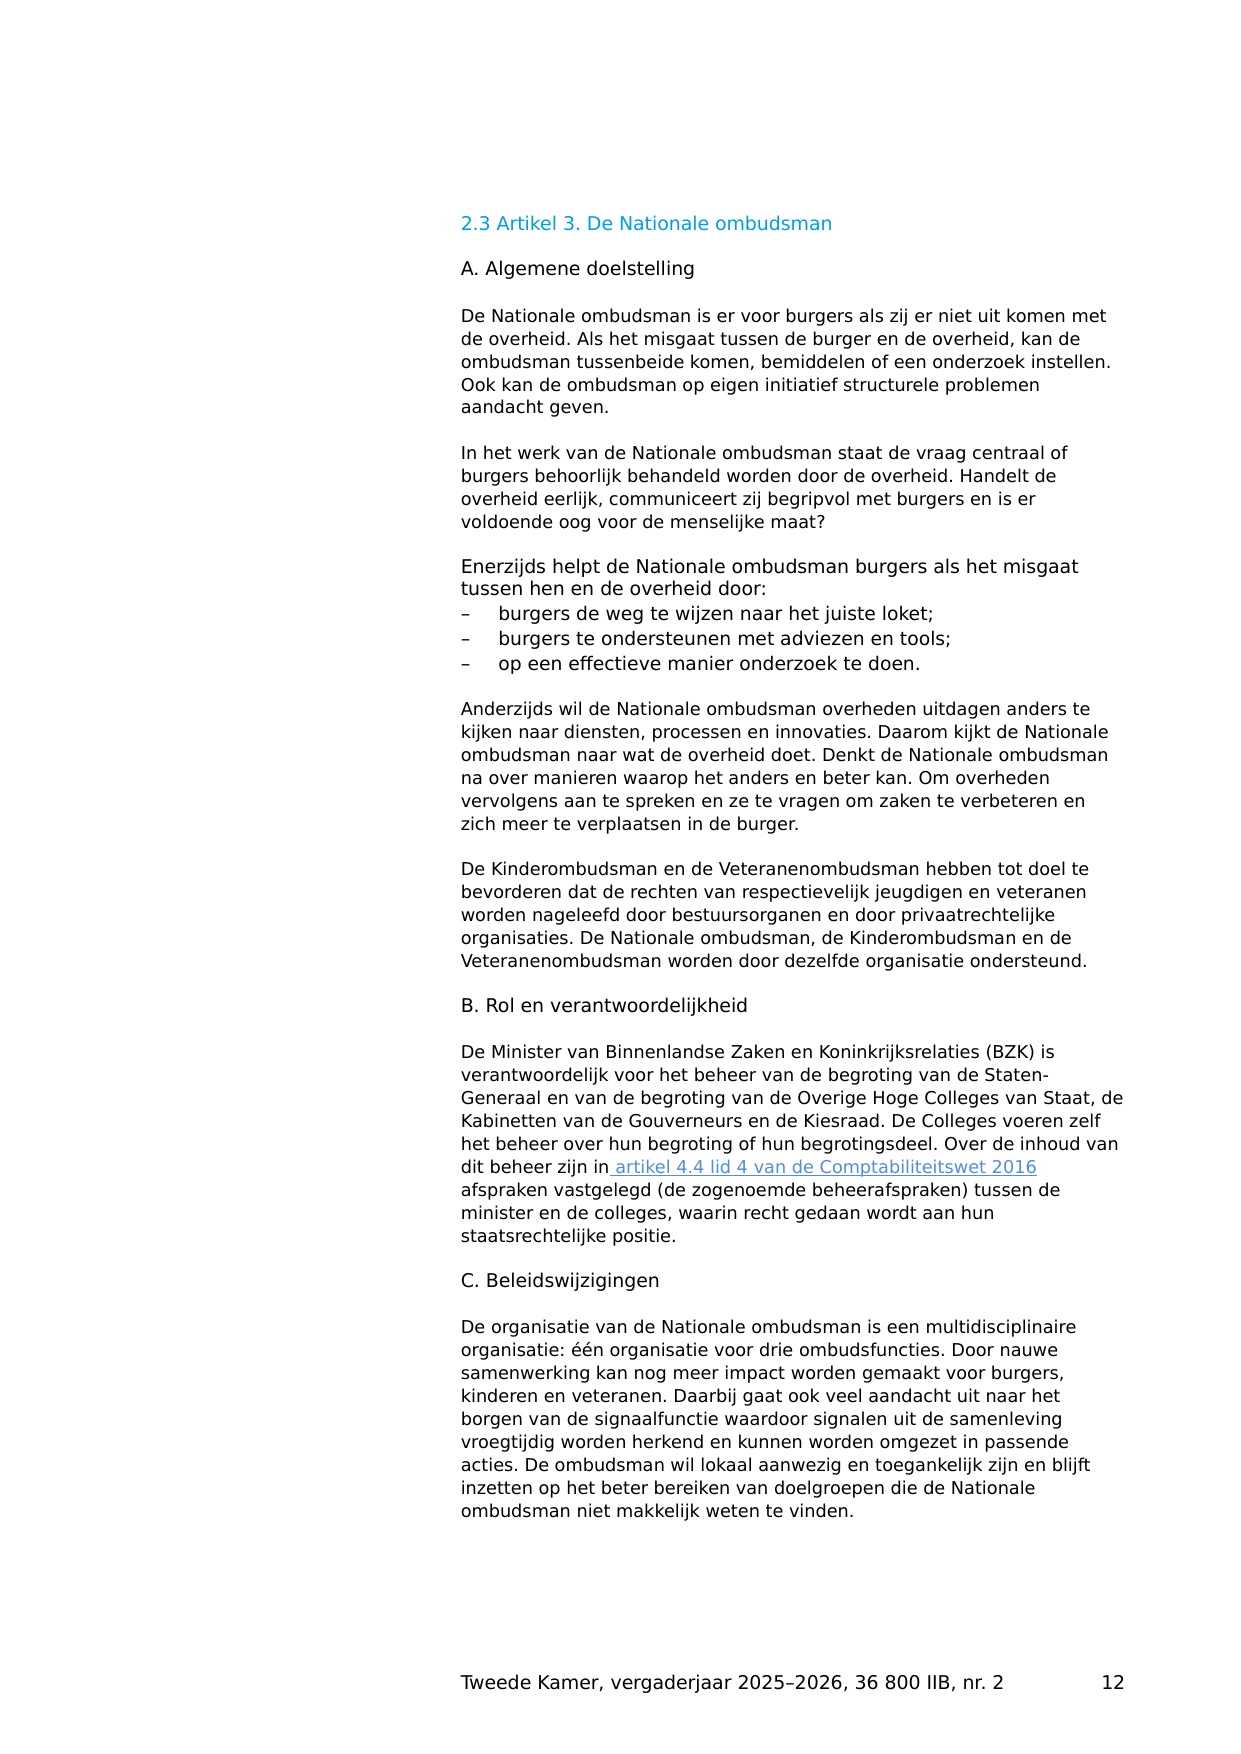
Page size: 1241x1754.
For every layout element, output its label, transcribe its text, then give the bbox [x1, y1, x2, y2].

list burgers te ondersteunen met adviezen en tools; [461, 625, 1125, 650]
text De Kinderombudsman en de Veteranenombudsman hebben tot doel te bevorderen dat de rechten van respectievelijk jeugdigen en veteranen worden nageleefd door bestuursorganen en door privaatrechtelijke organisaties. De Nationale ombudsman, de Kinderombudsman en de Veteranenombudsman worden door dezelfde organisatie ondersteund. [461, 857, 1125, 972]
text De Nationale ombudsman is er voor burgers als zij er niet uit komen met de overheid. Als het misgaat tussen de burger en de overheid, kan de ombudsman tussenbeide komen, bemiddelen of een onderzoek instellen. Ook kan de ombudsman op eigen initiatief structurele problemen aandacht geven. [461, 304, 1125, 418]
title B. Rol en verantwoordelijkheid [461, 995, 1125, 1017]
title C. Beleidswijzigingen [461, 1270, 1125, 1292]
text In het werk van de Nationale ombudsman staat de vraag centraal of burgers behoorlijk behandeld worden door de overheid. Handelt de overheid eerlijk, communiceert zij begripvol met burgers en is er voldoende oog voor de menselijke maat? [461, 441, 1125, 533]
title A. Algemene doelstelling [461, 258, 1125, 280]
text Anderzijds wil de Nationale ombudsman overheden uitdagen anders te kijken naar diensten, processen en innovaties. Daarom kijkt de Nationale ombudsman naar wat de overheid doet. Denkt de Nationale ombudsman na over manieren waarop het anders en beter kan. Om overheden vervolgens aan te spreken en ze te vragen om zaken te verbeteren en zich meer te verplaatsen in de burger. [461, 697, 1125, 834]
list burgers de weg te wijzen naar het juiste loket; [461, 600, 1125, 625]
list op een effectieve manier onderzoek te doen. [461, 650, 1125, 675]
text De organisatie van de Nationale ombudsman is een multidisciplinaire organisatie: één organisatie voor drie ombudsfuncties. Door nauwe samenwerking kan nog meer impact worden gemaakt voor burgers, kinderen en veteranen. Daarbij gaat ook veel aandacht uit naar het borgen van de signaalfunctie waardoor signalen uit de samenleving vroegtijdig worden herkend en kunnen worden omgezet in passende acties. De ombudsman wil lokaal aanwezig en toegankelijk zijn en blijft inzetten op het beter bereiken van doelgroepen die de Nationale ombudsman niet makkelijk weten te vinden. [461, 1315, 1125, 1522]
title 2.3 Artikel 3. De Nationale ombudsman [461, 213, 1125, 235]
text De Minister van Binnenlandse Zaken en Koninkrijksrelaties (BZK) is verantwoordelijk voor het beheer van de begroting van de Staten-Generaal en van de begroting van de Overige Hoge Colleges van Staat, de Kabinetten van de Gouverneurs en de Kiesraad. De Colleges voeren zelf het beheer over hun begroting of hun begrotingsdeel. Over de inhoud van dit beheer zijn in artikel 4.4 lid 4 van de Comptabiliteitswet 2016 afspraken vastgelegd (de zogenoemde beheerafspraken) tussen de minister en de colleges, waarin recht gedaan wordt aan hun staatsrechtelijke positie. [461, 1041, 1125, 1247]
text Enerzijds helpt de Nationale ombudsman burgers als het misgaat tussen hen en de overheid door: [461, 556, 1125, 600]
